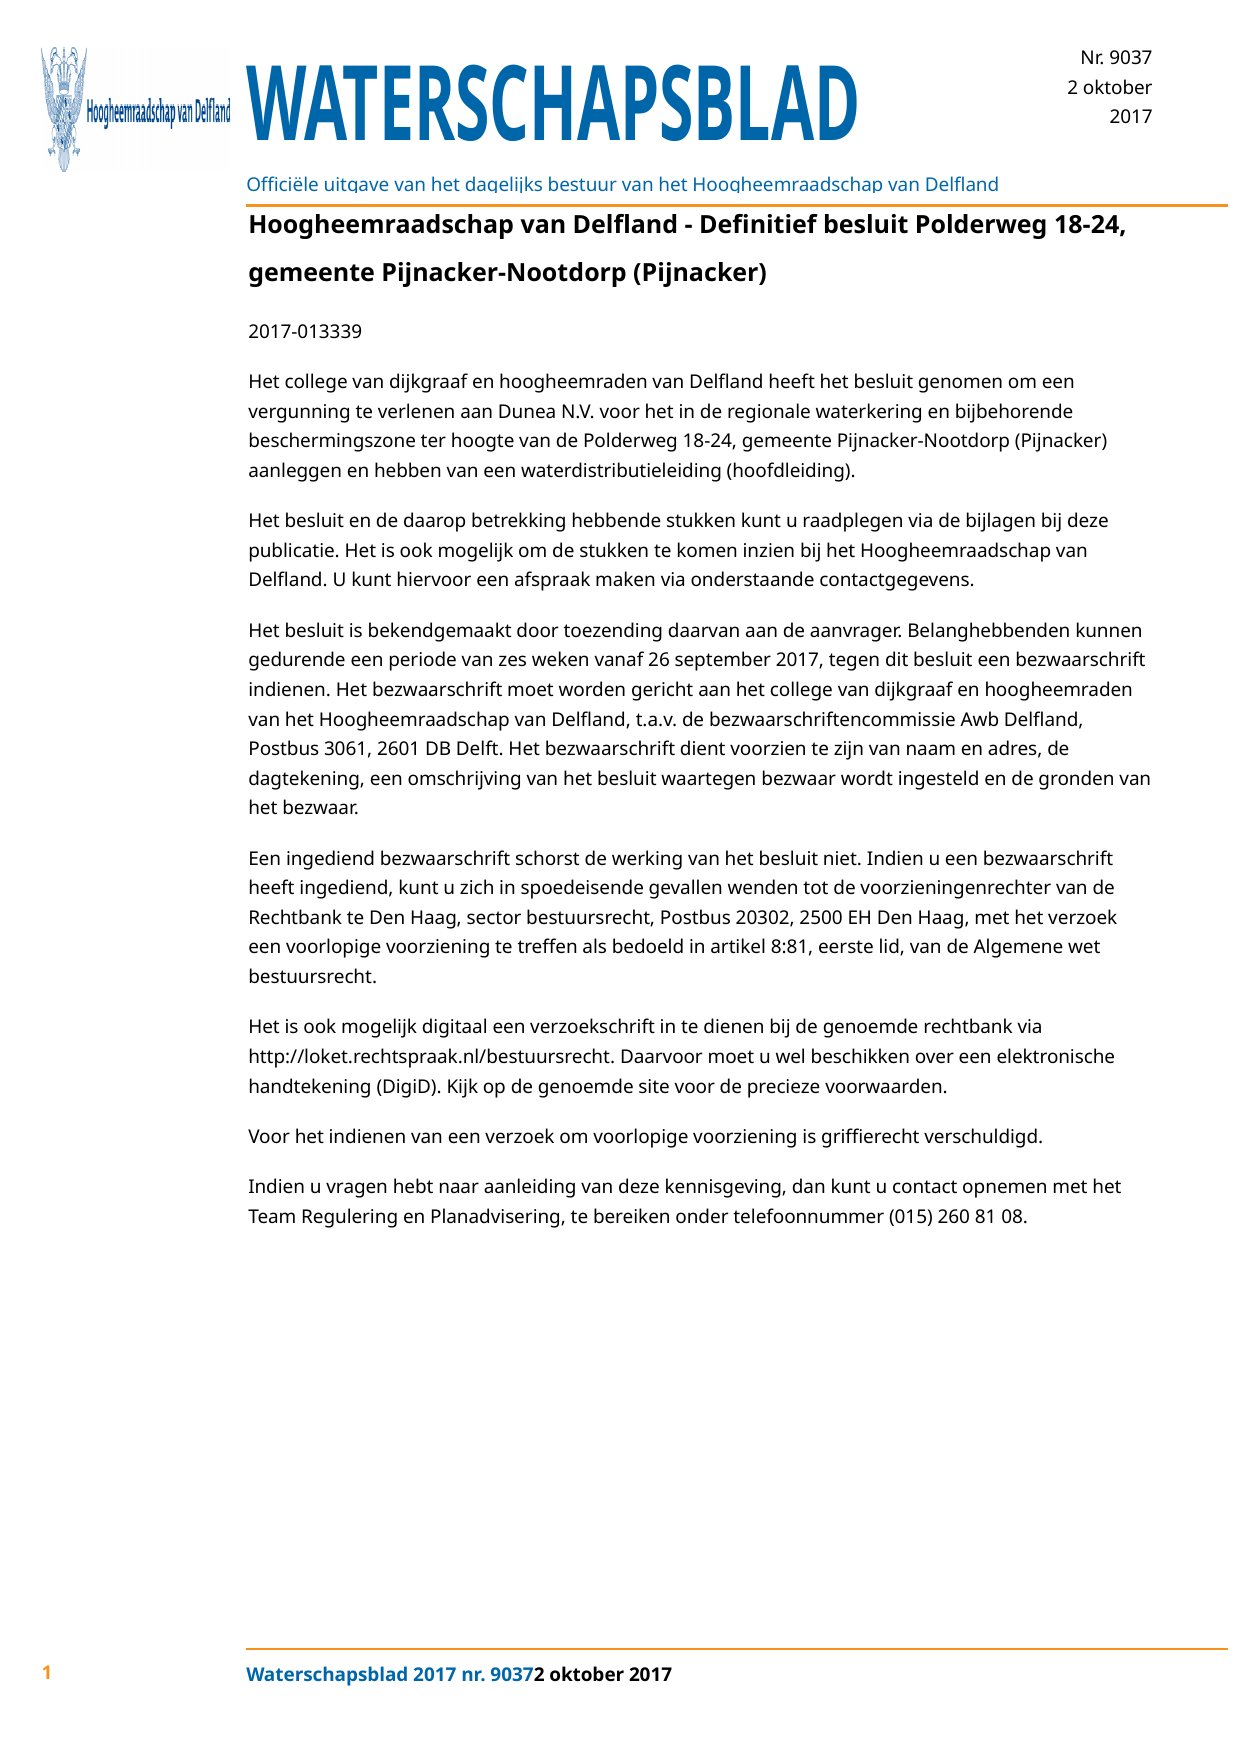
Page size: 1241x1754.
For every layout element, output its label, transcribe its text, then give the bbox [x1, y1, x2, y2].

text Een ingediend bezwaarschrift schorst de werking van het besluit niet. Indien u een bezwaarschrift heeft ingediend, kunt u zich in spoedeisende gevallen wenden tot de voorzieningenrechter van de Rechtbank te Den Haag, sector bestuursrecht, Postbus 20302, 2500 EH Den Haag, met het verzoek een voorlopige voorziening te treffen als bedoeld in artikel 8:81, eerste lid, van de Algemene wet bestuursrecht. [248, 845, 1152, 989]
picture [41, 47, 231, 172]
text Indien u vragen hebt naar aanleiding van deze kennisgeving, dan kunt u contact opnemen met het Team Regulering en Planadvisering, te bereiken onder telefoonnummer (015) 260 81 08. [248, 1174, 1152, 1229]
text Het besluit is bekendgemaakt door toezending daarvan aan de aanvrager. Belanghebbenden kunnen gedurende een periode van zes weken vanaf 26 september 2017, tegen dit besluit een bezwaarschrift indienen. Het bezwaarschrift moet worden gericht aan het college van dijkgraaf en hoogheemraden van het Hoogheemraadschap van Delfland, t.a.v. de bezwaarschriftencommissie Awb Delfland, Postbus 3061, 2601 DB Delft. Het bezwaarschrift dient voorzien te zijn van naam en adres, de dagtekening, een omschrijving van het besluit waartegen bezwaar wordt ingesteld en de gronden van het bezwaar. [248, 617, 1152, 820]
text Het college van dijkgraaf en hoogheemraden van Delfland heeft het besluit genomen om een vergunning te verlenen aan Dunea N.V. voor het in de regionale waterkering en bijbehorende beschermingszone ter hoogte van de Polderweg 18-24, gemeente Pijnacker-Nootdorp (Pijnacker) aanleggen en hebben van een waterdistributieleiding (hoofdleiding). [248, 368, 1152, 483]
text Hoogheemraadschap van Delfland - Definitief besluit Polderweg 18-24, gemeente Pijnacker-Nootdorp (Pijnacker) [248, 207, 1152, 288]
text 2017-013339 [248, 318, 1152, 344]
text Voor het indienen van een verzoek om voorlopige voorziening is griffierecht verschuldigd. [248, 1123, 1152, 1149]
text Het is ook mogelijk digitaal een verzoekschrift in te dienen bij de genoemde rechtbank via http://loket.rechtspraak.nl/bestuursrecht. Daarvoor moet u wel beschikken over een elektronische handtekening (DigiD). Kijk op de genoemde site voor de precieze voorwaarden. [248, 1014, 1152, 1099]
text Het besluit en de daarop betrekking hebbende stukken kunt u raadplegen via de bijlagen bij deze publicatie. Het is ook mogelijk om de stukken te komen inzien bij het Hoogheemraadschap van Delfland. U kunt hiervoor een afspraak maken via onderstaande contactgegevens. [248, 507, 1152, 592]
